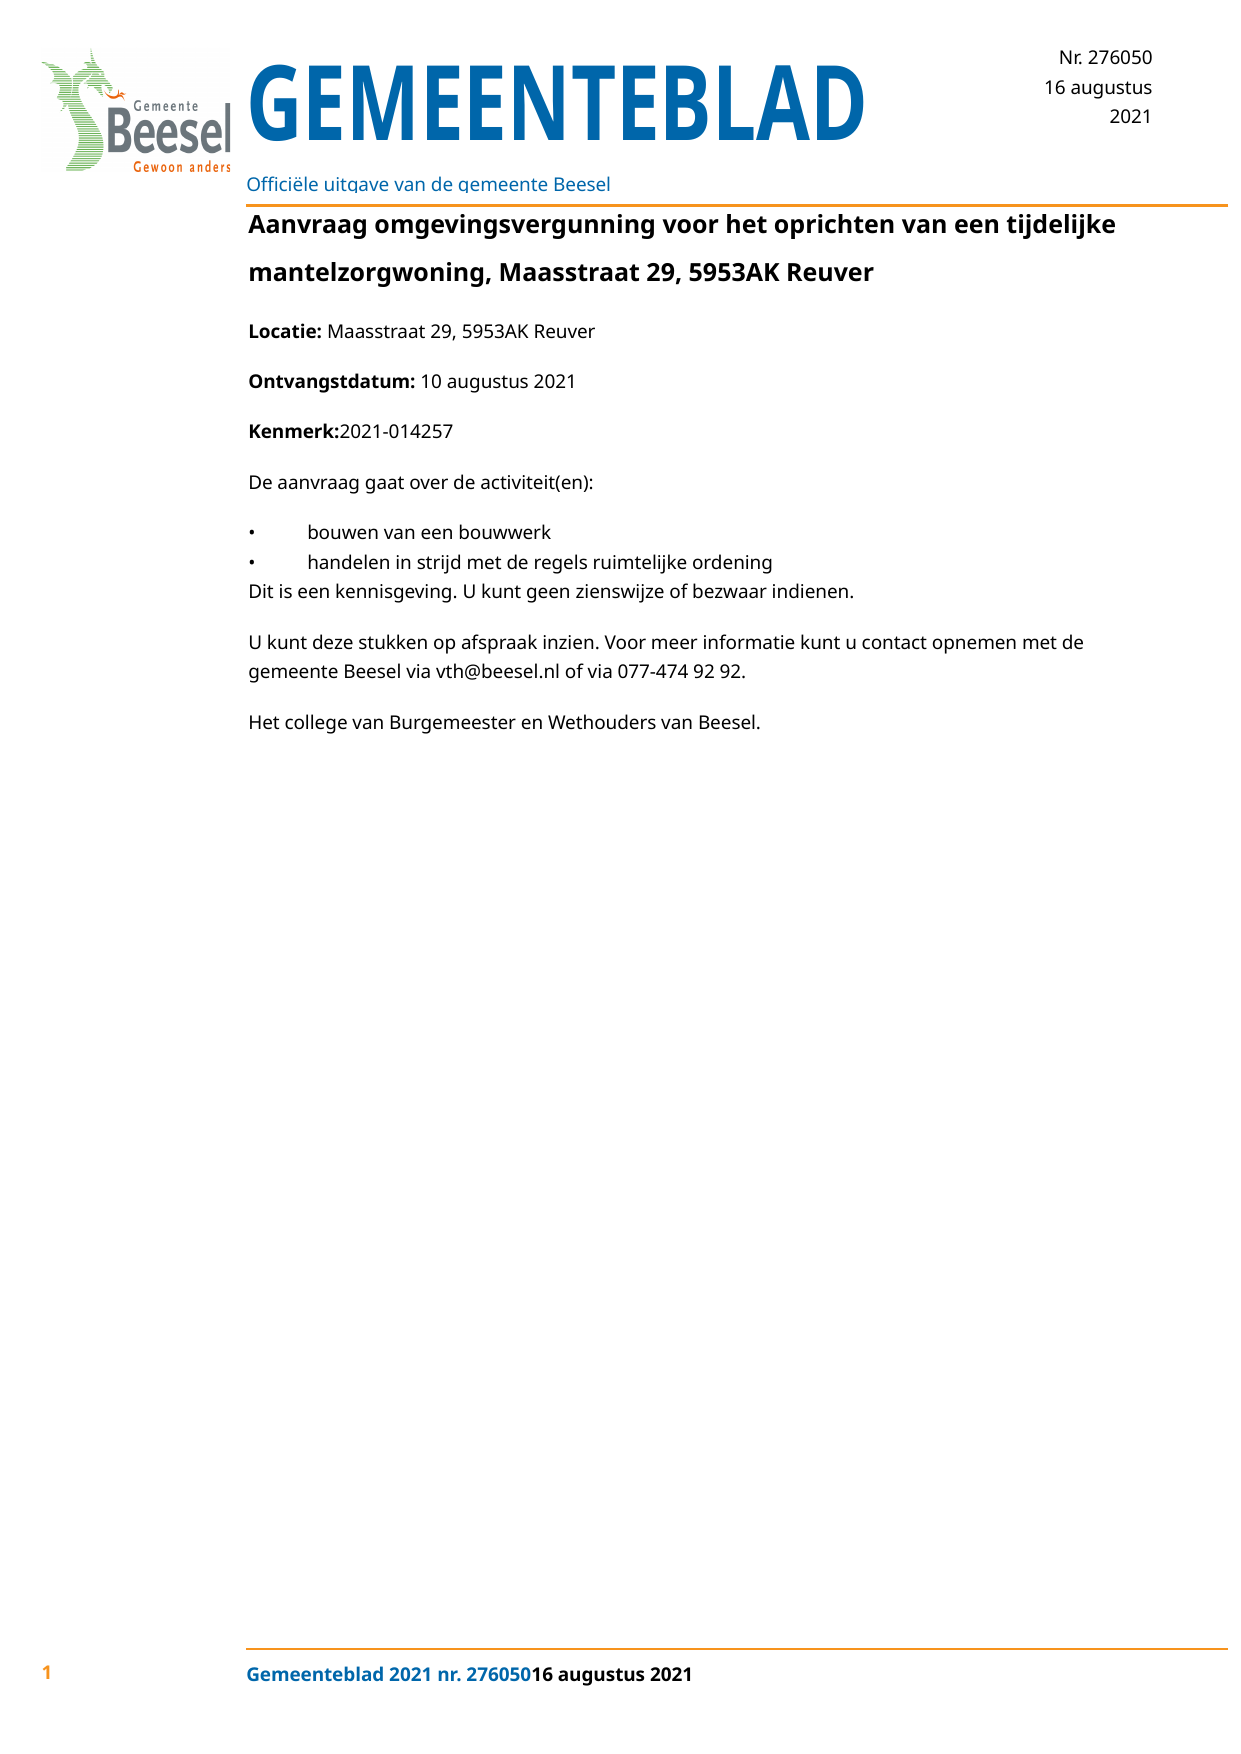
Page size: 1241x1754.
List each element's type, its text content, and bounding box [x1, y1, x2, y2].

text Het college van Burgemeester en Wethouders van Beesel. [248, 709, 1152, 735]
list bouwen van een bouwwerk [248, 519, 1152, 545]
text Aanvraag omgevingsvergunning voor het oprichten van een tijdelijke mantelzorgwoning, Maasstraat 29, 5953AK Reuver [248, 207, 1152, 288]
text Dit is een kennisgeving. U kunt geen zienswijze of bezwaar indienen. [248, 579, 1152, 604]
text Ontvangstdatum: 10 augustus 2021 [248, 368, 1152, 394]
text Locatie: Maasstraat 29, 5953AK Reuver [248, 318, 1152, 344]
list handelen in strijd met de regels ruimtelijke ordening [248, 549, 1152, 575]
text U kunt deze stukken op afspraak inzien. Voor meer informatie kunt u contact opnemen met de gemeente Beesel via vth@beesel.nl of via 077-474 92 92. [248, 629, 1152, 684]
text De aanvraag gaat over de activiteit(en): [248, 469, 1152, 495]
text Kenmerk:2021-014257 [248, 419, 1152, 444]
picture [41, 47, 231, 172]
